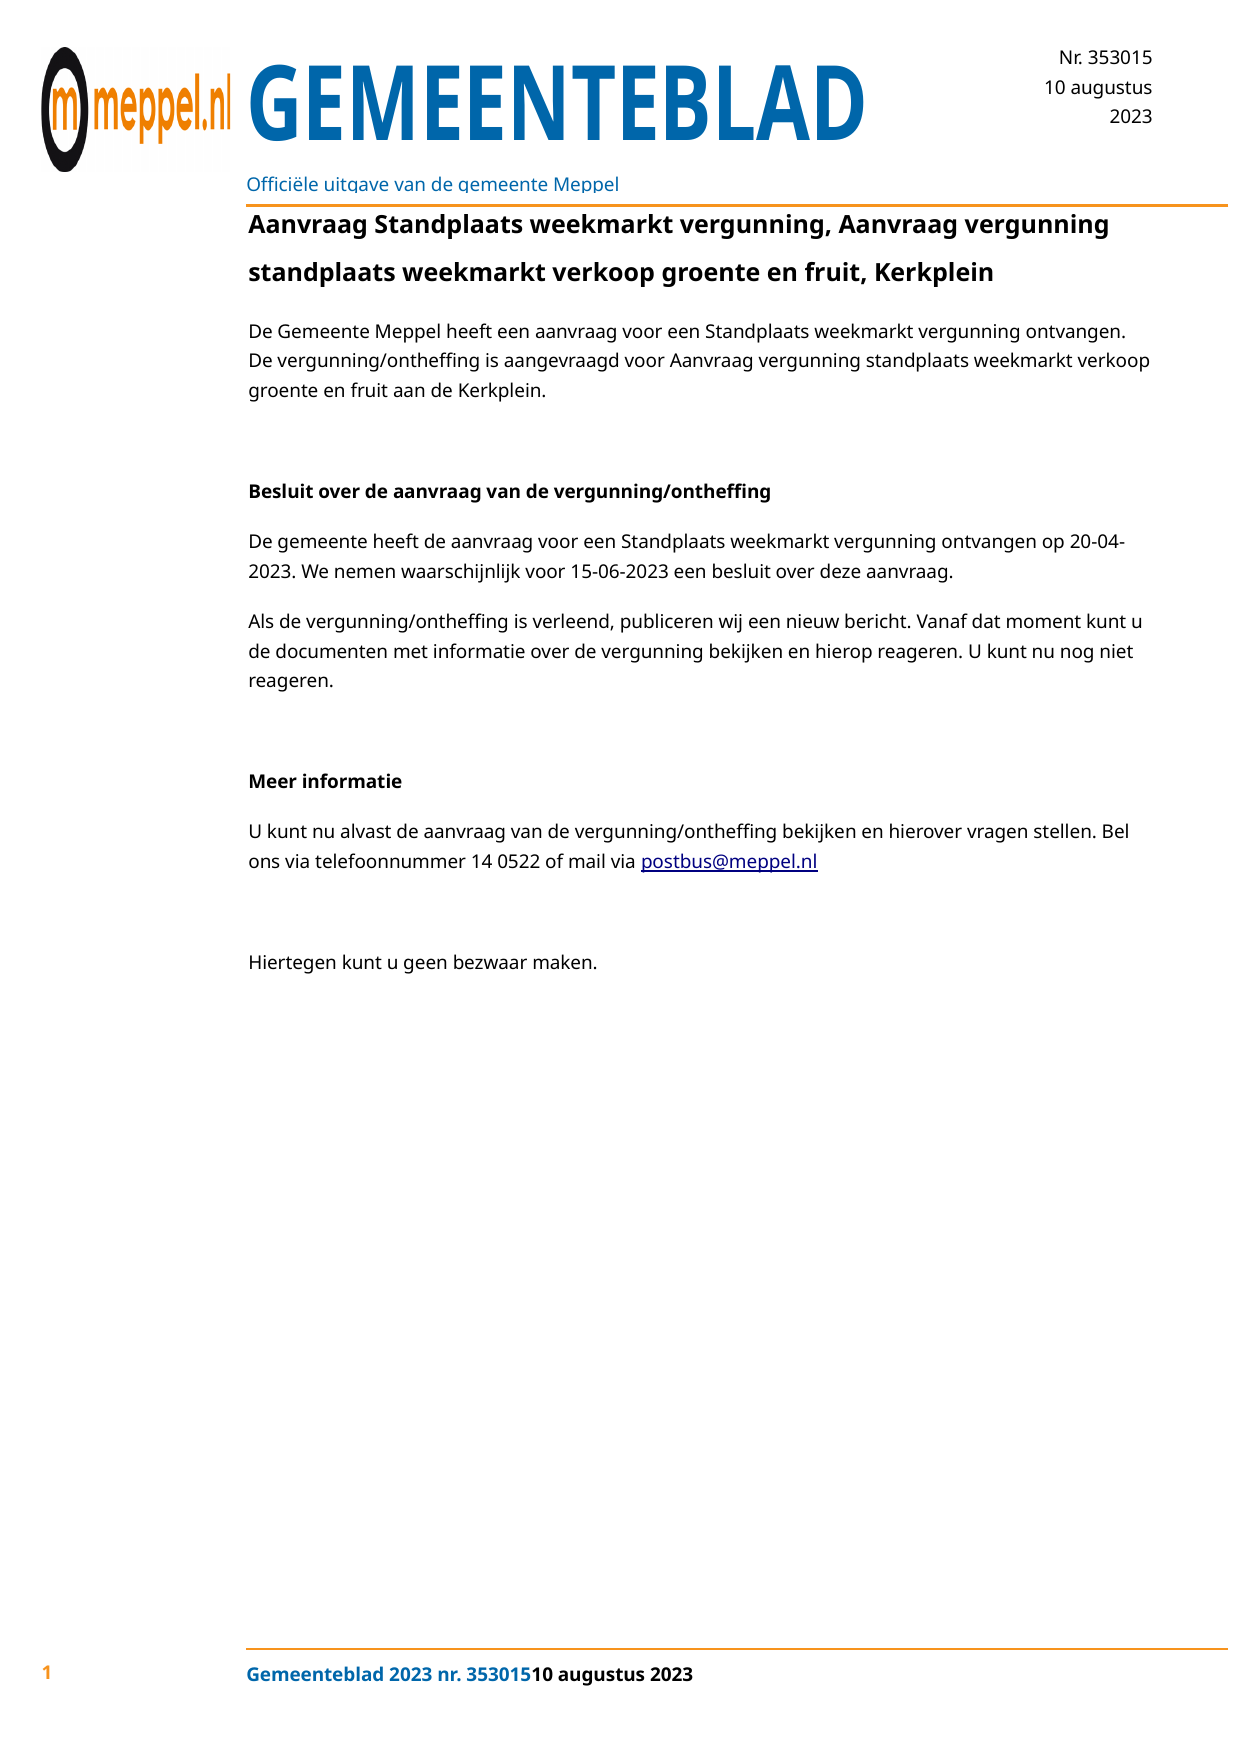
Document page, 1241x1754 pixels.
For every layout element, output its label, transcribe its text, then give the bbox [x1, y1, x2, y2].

text Als de vergunning/ontheffing is verleend, publiceren wij een nieuw bericht. Vanaf dat moment kunt u de documenten met informatie over de vergunning bekijken en hierop reageren. U kunt nu nog niet reageren. [248, 608, 1152, 693]
text Aanvraag Standplaats weekmarkt vergunning, Aanvraag vergunning standplaats weekmarkt verkoop groente en fruit, Kerkplein [248, 207, 1152, 288]
text Hiertegen kunt u geen bezwaar maken. [248, 949, 1152, 975]
text U kunt nu alvast de aanvraag van de vergunning/ontheffing bekijken en hierover vragen stellen. Bel ons via telefoonnummer 14 0522 of mail via postbus@meppel.nl [248, 819, 1152, 874]
text Besluit over de aanvraag van de vergunning/ontheffing [248, 478, 1152, 504]
text Meer informatie [248, 768, 1152, 794]
text De Gemeente Meppel heeft een aanvraag voor een Standplaats weekmarkt vergunning ontvangen. De vergunning/ontheffing is aangevraagd voor Aanvraag vergunning standplaats weekmarkt verkoop groente en fruit aan de Kerkplein. [248, 318, 1152, 403]
picture [41, 47, 231, 172]
text De gemeente heeft de aanvraag voor een Standplaats weekmarkt vergunning ontvangen op 20-04-2023. We nemen waarschijnlijk voor 15-06-2023 een besluit over deze aanvraag. [248, 528, 1152, 584]
